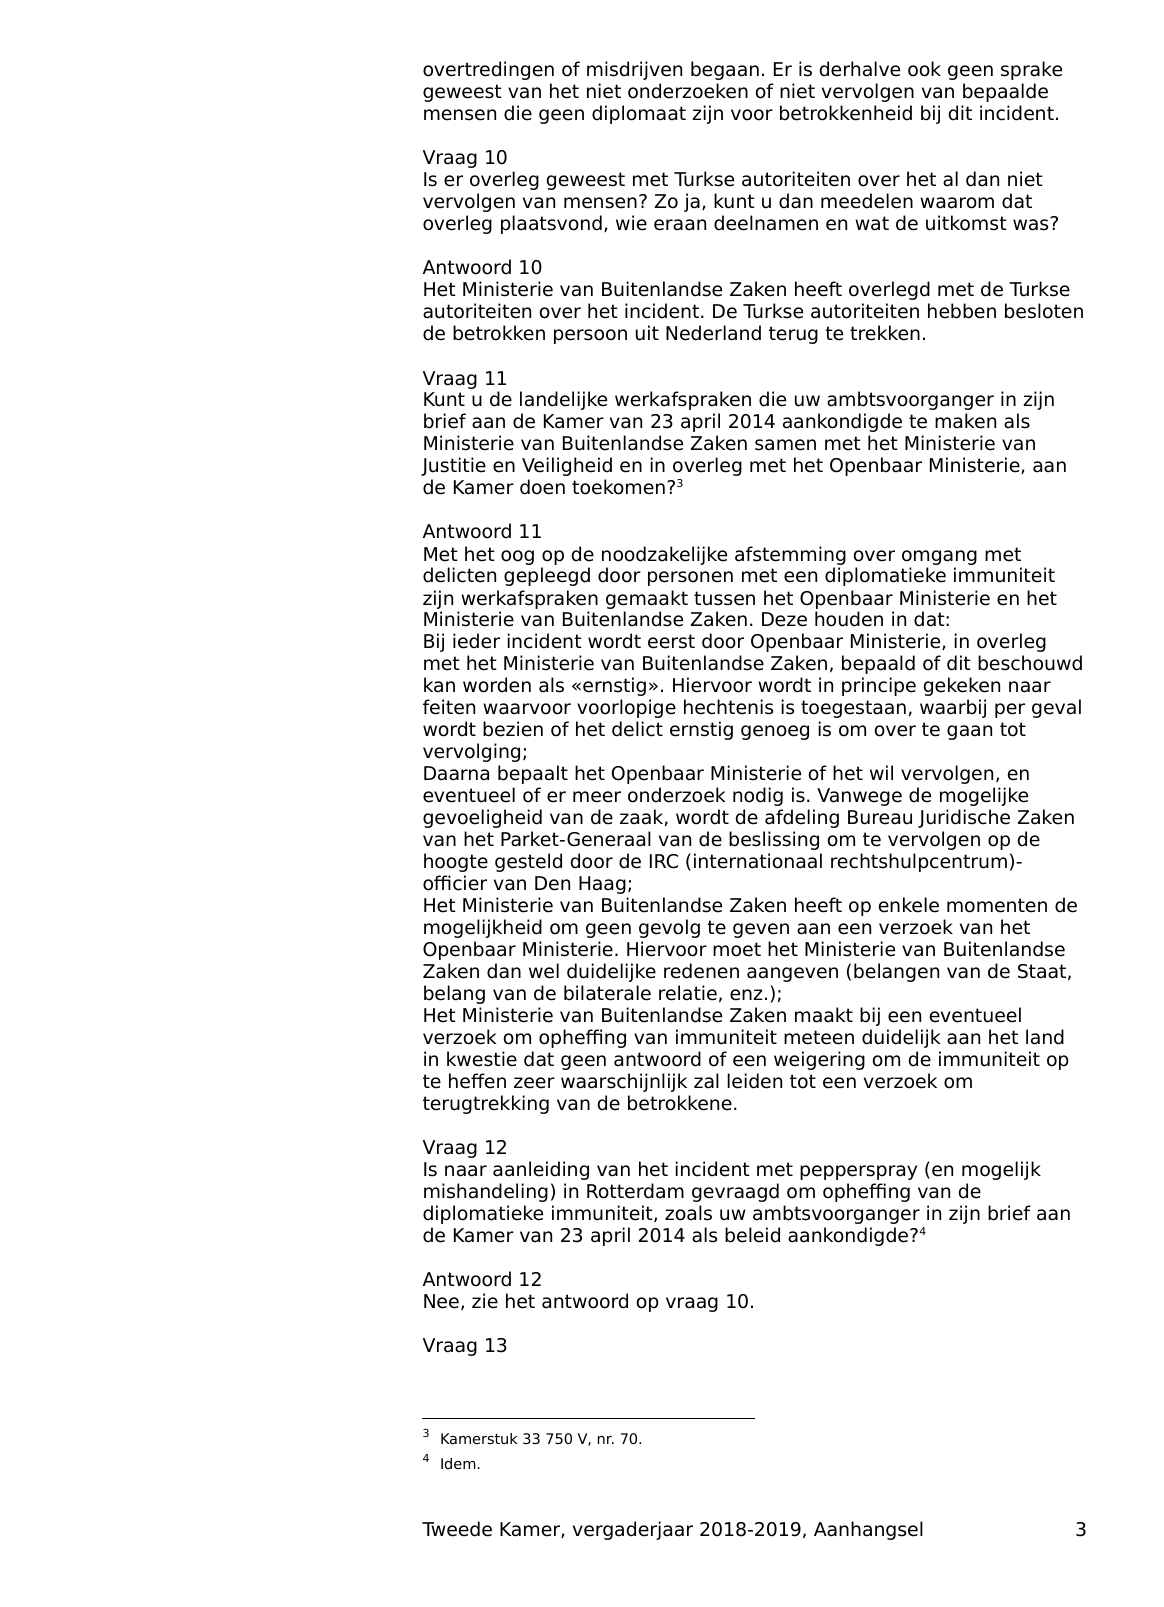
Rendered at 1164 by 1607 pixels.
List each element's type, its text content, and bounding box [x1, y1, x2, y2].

text Het Ministerie van Buitenlandse Zaken maakt bij een eventueel verzoek om opheffing van immuniteit meteen duidelijk aan het land in kwestie dat geen antwoord of een weigering om de immuniteit op te heffen zeer waarschijnlijk zal leiden tot een verzoek om terugtrekking van de betrokkene. [422, 1005, 1087, 1115]
text Bij ieder incident wordt eerst door Openbaar Ministerie, in overleg met het Ministerie van Buitenlandse Zaken, bepaald of dit beschouwd kan worden als «ernstig». Hiervoor wordt in principe gekeken naar feiten waarvoor voorlopige hechtenis is toegestaan, waarbij per geval wordt bezien of het delict ernstig genoeg is om over te gaan tot vervolging; [422, 631, 1087, 763]
text Antwoord 12 [422, 1269, 1087, 1291]
text Vraag 11 [422, 367, 1087, 389]
text Met het oog op de noodzakelijke afstemming over omgang met delicten gepleegd door personen met een diplomatieke immuniteit zijn werkafspraken gemaakt tussen het Openbaar Ministerie en het Ministerie van Buitenlandse Zaken. Deze houden in dat: [422, 543, 1087, 631]
text Vraag 13 [422, 1335, 1087, 1357]
text Kunt u de landelijke werkafspraken die uw ambtsvoorganger in zijn brief aan de Kamer van 23 april 2014 aankondigde te maken als Ministerie van Buitenlandse Zaken samen met het Ministerie van Justitie en Veiligheid en in overleg met het Openbaar Ministerie, aan de Kamer doen toekomen? [422, 389, 1087, 499]
text Het Ministerie van Buitenlandse Zaken heeft overlegd met de Turkse autoriteiten over het incident. De Turkse autoriteiten hebben besloten de betrokken persoon uit Nederland terug te trekken. [422, 279, 1087, 345]
text overtredingen of misdrijven begaan. Er is derhalve ook geen sprake geweest van het niet onderzoeken of niet vervolgen van bepaalde mensen die geen diplomaat zijn voor betrokkenheid bij dit incident. [422, 59, 1087, 125]
text Het Ministerie van Buitenlandse Zaken heeft op enkele momenten de mogelijkheid om geen gevolg te geven aan een verzoek van het Openbaar Ministerie. Hiervoor moet het Ministerie van Buitenlandse Zaken dan wel duidelijke redenen aangeven (belangen van de Staat, belang van de bilaterale relatie, enz.); [422, 895, 1087, 1005]
text Kamerstuk 33 750 V, nr. 70. [422, 1427, 1087, 1449]
text Is er overleg geweest met Turkse autoriteiten over het al dan niet vervolgen van mensen? Zo ja, kunt u dan meedelen waarom dat overleg plaatsvond, wie eraan deelnamen en wat de uitkomst was? [422, 169, 1087, 235]
text Idem. [422, 1452, 1087, 1474]
text Daarna bepaalt het Openbaar Ministerie of het wil vervolgen, en eventueel of er meer onderzoek nodig is. Vanwege de mogelijke gevoeligheid van de zaak, wordt de afdeling Bureau Juridische Zaken van het Parket-Generaal van de beslissing om te vervolgen op de hoogte gesteld door de IRC (internationaal rechtshulpcentrum)-officier van Den Haag; [422, 763, 1087, 895]
text Antwoord 10 [422, 257, 1087, 279]
text Nee, zie het antwoord op vraag 10. [422, 1291, 1087, 1313]
text Is naar aanleiding van het incident met pepperspray (en mogelijk mishandeling) in Rotterdam gevraagd om opheffing van de diplomatieke immuniteit, zoals uw ambtsvoorganger in zijn brief aan de Kamer van 23 april 2014 als beleid aankondigde? [422, 1159, 1087, 1247]
text Vraag 10 [422, 147, 1087, 169]
text Vraag 12 [422, 1137, 1087, 1159]
text Antwoord 11 [422, 521, 1087, 543]
